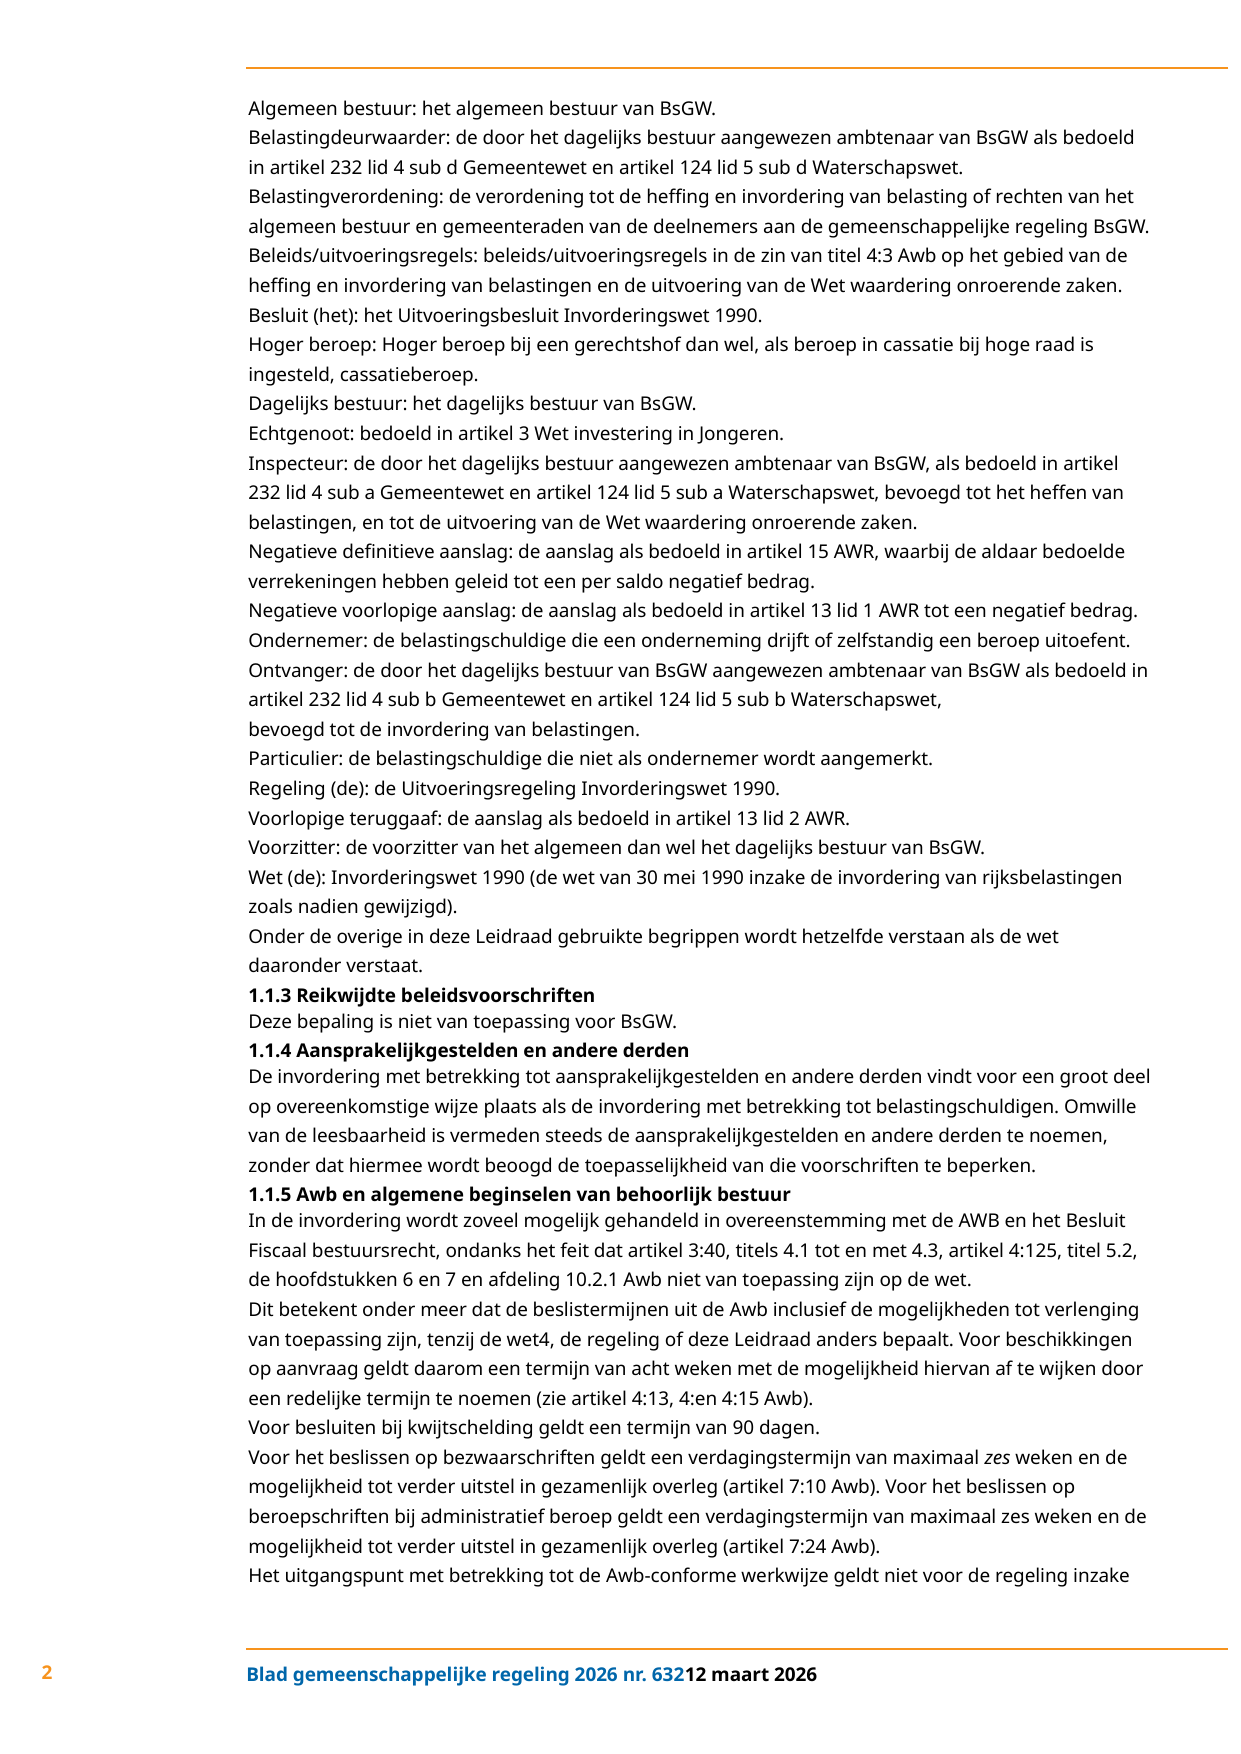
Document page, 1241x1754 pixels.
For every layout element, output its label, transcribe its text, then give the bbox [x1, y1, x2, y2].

text Particulier: de belastingschuldige die niet als ondernemer wordt aangemerkt. [248, 746, 1152, 771]
text Negatieve voorlopige aanslag: de aanslag als bedoeld in artikel 13 lid 1 AWR tot een negatief bedrag. [248, 598, 1152, 623]
text Besluit (het): het Uitvoeringsbesluit Invorderingswet 1990. [248, 302, 1152, 328]
text Voorzitter: de voorzitter van het algemeen dan wel het dagelijks bestuur van BsGW. [248, 834, 1152, 860]
text Wet (de): Invorderingswet 1990 (de wet van 30 mei 1990 inzake de invordering van rijksbelastingen zoals nadien gewijzigd). [248, 864, 1152, 919]
text Belastingdeurwaarder: de door het dagelijks bestuur aangewezen ambtenaar van BsGW als bedoeld in artikel 232 lid 4 sub d Gemeentewet en artikel 124 lid 5 sub d Waterschapswet. [248, 124, 1152, 180]
text Voor het beslissen op bezwaarschriften geldt een verdagingstermijn van maximaal zes weken en de mogelijkheid tot verder uitstel in gezamenlijk overleg (artikel 7:10 Awb). Voor het beslissen op beroepschriften bij administratief beroep geldt een verdagingstermijn van maximaal zes weken en de mogelijkheid tot verder uitstel in gezamenlijk overleg (artikel 7:24 Awb). [248, 1444, 1152, 1558]
text Algemeen bestuur: het algemeen bestuur van BsGW. [248, 95, 1152, 121]
text Inspecteur: de door het dagelijks bestuur aangewezen ambtenaar van BsGW, als bedoeld in artikel 232 lid 4 sub a Gemeentewet en artikel 124 lid 5 sub a Waterschapswet, bevoegd tot het heffen van belastingen, en tot de uitvoering van de Wet waardering onroerende zaken. [248, 450, 1152, 535]
text Deze bepaling is niet van toepassing voor BsGW. [248, 1008, 1152, 1034]
text Onder de overige in deze Leidraad gebruikte begrippen wordt hetzelfde verstaan als de wet daaronder verstaat. [248, 923, 1152, 978]
text Belastingverordening: de verordening tot de heffing en invordering van belasting of rechten van het algemeen bestuur en gemeenteraden van de deelnemers aan de gemeenschappelijke regeling BsGW. [248, 183, 1152, 239]
text Dagelijks bestuur: het dagelijks bestuur van BsGW. [248, 391, 1152, 416]
text 1.1.5 Awb en algemene beginselen van behoorlijk bestuur [248, 1182, 1152, 1207]
text Beleids/uitvoeringsregels: beleids/uitvoeringsregels in de zin van titel 4:3 Awb op het gebied van de heffing en invordering van belastingen en de uitvoering van de Wet waardering onroerende zaken. [248, 243, 1152, 298]
picture [41, 47, 231, 172]
text Hoger beroep: Hoger beroep bij een gerechtshof dan wel, als beroep in cassatie bij hoge raad is ingesteld, cassatieberoep. [248, 331, 1152, 387]
text Voor besluiten bij kwijtschelding geldt een termijn van 90 dagen. [248, 1414, 1152, 1440]
text Voorlopige teruggaaf: de aanslag als bedoeld in artikel 13 lid 2 AWR. [248, 805, 1152, 831]
text De invordering met betrekking tot aansprakelijkgestelden en andere derden vindt voor een groot deel op overeenkomstige wijze plaats als de invordering met betrekking tot belastingschuldigen. Omwille van de leesbaarheid is vermeden steeds de aansprakelijkgestelden en andere derden te noemen, zonder dat hiermee wordt beoogd de toepasselijkheid van die voorschriften te beperken. [248, 1063, 1152, 1178]
text In de invordering wordt zoveel mogelijk gehandeld in overeenstemming met de AWB en het Besluit Fiscaal bestuursrecht, ondanks het feit dat artikel 3:40, titels 4.1 tot en met 4.3, artikel 4:125, titel 5.2, de hoofdstukken 6 en 7 en afdeling 10.2.1 Awb niet van toepassing zijn op de wet. [248, 1207, 1152, 1292]
text Echtgenoot: bedoeld in artikel 3 Wet investering in Jongeren. [248, 420, 1152, 446]
text 1.1.4 Aansprakelijkgestelden en andere derden [248, 1038, 1152, 1063]
text Regeling (de): de Uitvoeringsregeling Invorderingswet 1990. [248, 775, 1152, 801]
text Ontvanger: de door het dagelijks bestuur van BsGW aangewezen ambtenaar van BsGW als bedoeld in artikel 232 lid 4 sub b Gemeentewet en artikel 124 lid 5 sub b Waterschapswet, [248, 657, 1152, 712]
text bevoegd tot de invordering van belastingen. [248, 716, 1152, 742]
text Ondernemer: de belastingschuldige die een onderneming drijft of zelfstandig een beroep uitoefent. [248, 627, 1152, 653]
text Dit betekent onder meer dat de beslistermijnen uit de Awb inclusief de mogelijkheden tot verlenging van toepassing zijn, tenzij de wet4, de regeling of deze Leidraad anders bepaalt. Voor beschikkingen op aanvraag geldt daarom een termijn van acht weken met de mogelijkheid hiervan af te wijken door een redelijke termijn te noemen (zie artikel 4:13, 4:en 4:15 Awb). [248, 1296, 1152, 1411]
text Negatieve definitieve aanslag: de aanslag als bedoeld in artikel 15 AWR, waarbij de aldaar bedoelde verrekeningen hebben geleid tot een per saldo negatief bedrag. [248, 538, 1152, 594]
text 1.1.3 Reikwijdte beleidsvoorschriften [248, 982, 1152, 1008]
text Het uitgangspunt met betrekking tot de Awb-conforme werkwijze geldt niet voor de regeling inzake [248, 1562, 1152, 1588]
